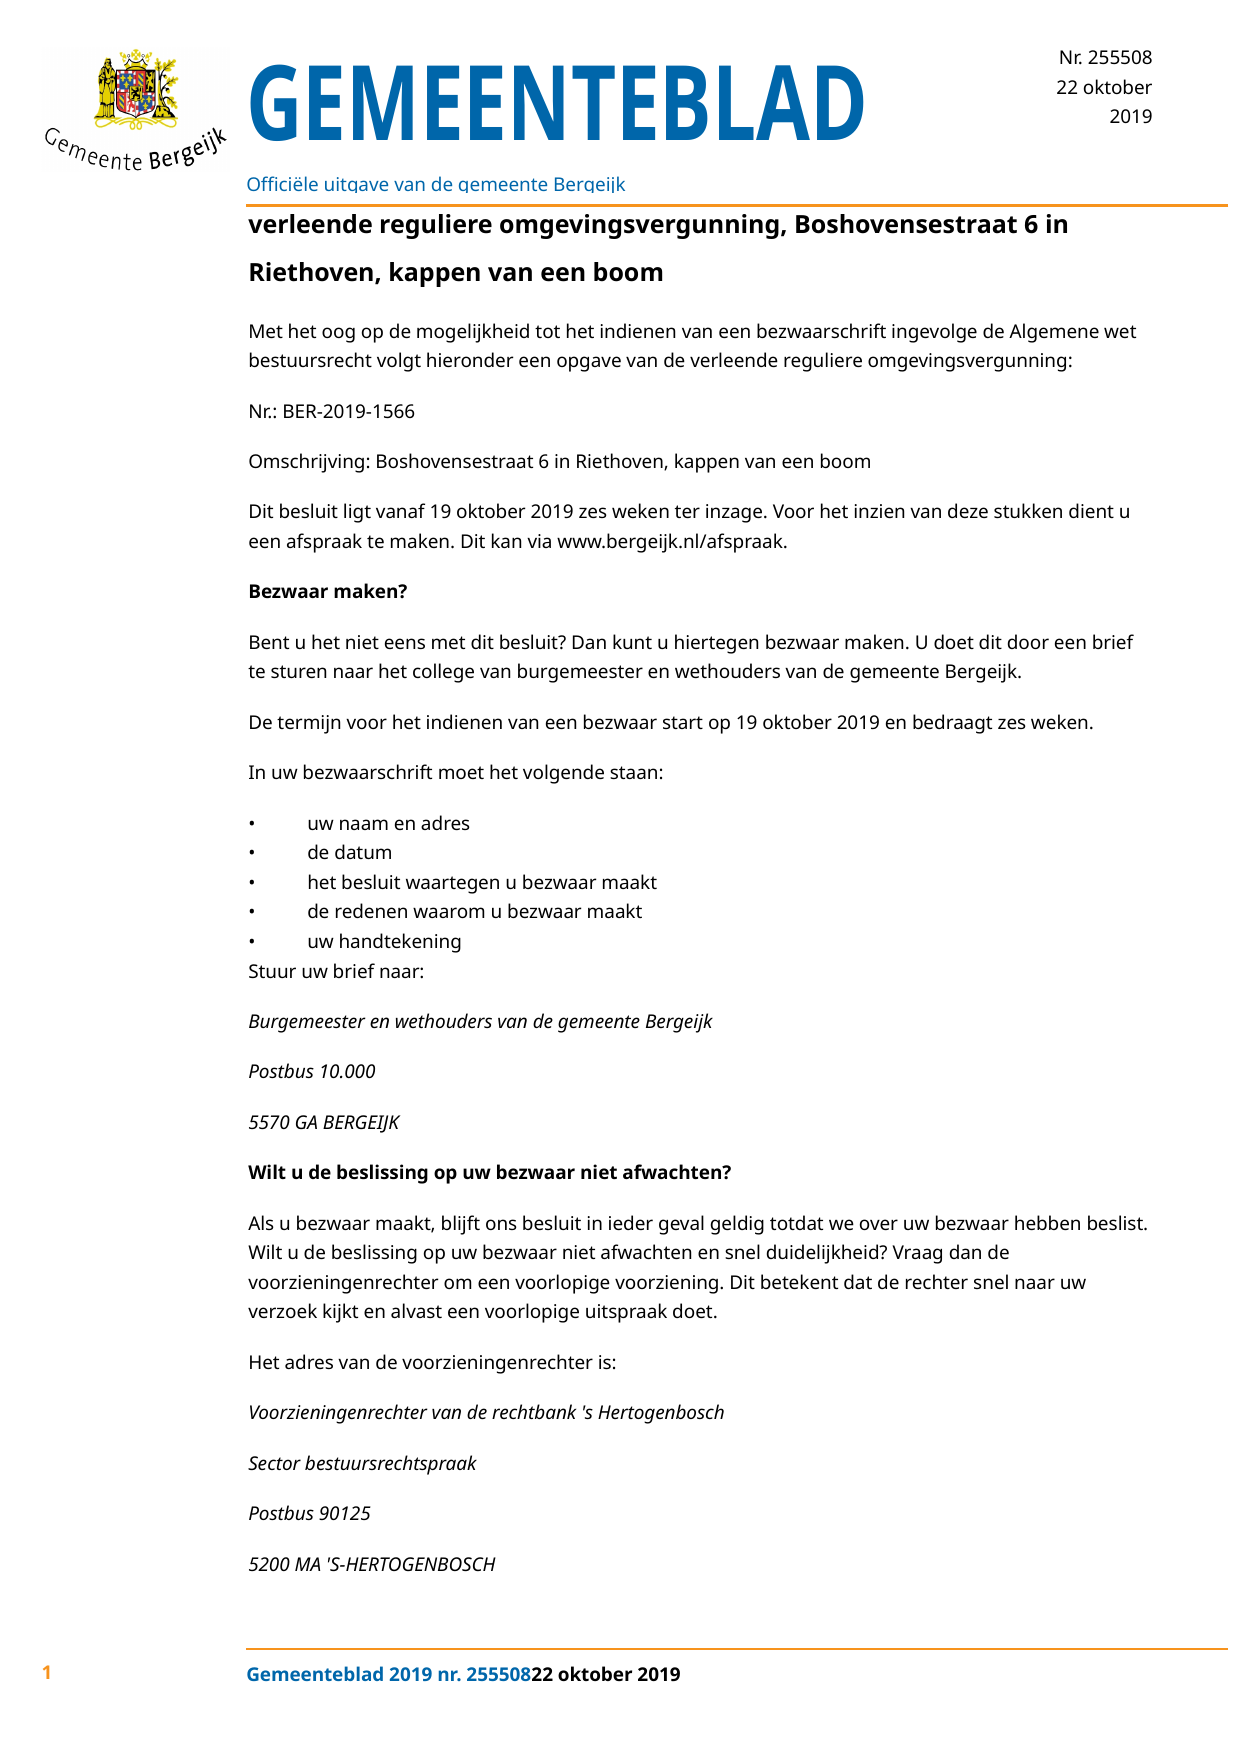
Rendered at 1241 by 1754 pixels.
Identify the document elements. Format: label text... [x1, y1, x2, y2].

list de redenen waarom u bezwaar maakt [248, 899, 1152, 924]
text Dit besluit ligt vanaf 19 oktober 2019 zes weken ter inzage. Voor het inzien van deze stukken dient u een afspraak te maken. Dit kan via www.bergeijk.nl/afspraak. [248, 499, 1152, 554]
text Met het oog op de mogelijkheid tot het indienen van een bezwaarschrift ingevolge de Algemene wet bestuursrecht volgt hieronder een opgave van de verleende reguliere omgevingsvergunning: [248, 318, 1152, 373]
text Omschrijving: Boshovensestraat 6 in Riethoven, kappen van een boom [248, 448, 1152, 474]
text Nr.: BER-2019-1566 [248, 398, 1152, 424]
text 5200 MA 'S-HERTOGENBOSCH [248, 1551, 1152, 1577]
text In uw bezwaarschrift moet het volgende staan: [248, 759, 1152, 785]
text Het adres van de voorzieningenrechter is: [248, 1349, 1152, 1375]
text Postbus 10.000 [248, 1059, 1152, 1084]
list uw handtekening [248, 928, 1152, 954]
text Sector bestuursrechtspraak [248, 1450, 1152, 1476]
list uw naam en adres [248, 810, 1152, 836]
text 5570 GA BERGEIJK [248, 1109, 1152, 1135]
text Bent u het niet eens met dit besluit? Dan kunt u hiertegen bezwaar maken. U doet dit door een brief te sturen naar het college van burgemeester en wethouders van de gemeente Bergeijk. [248, 629, 1152, 684]
picture [41, 47, 231, 172]
list de datum [248, 839, 1152, 865]
text verleende reguliere omgevingsvergunning, Boshovensestraat 6 in Riethoven, kappen van een boom [248, 207, 1152, 288]
text Stuur uw brief naar: [248, 958, 1152, 984]
text Voorzieningenrechter van de rechtbank 's Hertogenbosch [248, 1399, 1152, 1425]
text Wilt u de beslissing op uw bezwaar niet afwachten? [248, 1159, 1152, 1185]
list het besluit waartegen u bezwaar maakt [248, 869, 1152, 895]
text Postbus 90125 [248, 1500, 1152, 1526]
text Burgemeester en wethouders van de gemeente Bergeijk [248, 1008, 1152, 1034]
text Bezwaar maken? [248, 579, 1152, 604]
text De termijn voor het indienen van een bezwaar start op 19 oktober 2019 en bedraagt zes weken. [248, 709, 1152, 735]
text Als u bezwaar maakt, blijft ons besluit in ieder geval geldig totdat we over uw bezwaar hebben beslist. Wilt u de beslissing op uw bezwaar niet afwachten en snel duidelijkheid? Vraag dan de voorzieningenrechter om een voorlopige voorziening. Dit betekent dat de rechter snel naar uw verzoek kijkt en alvast een voorlopige uitspraak doet. [248, 1210, 1152, 1324]
